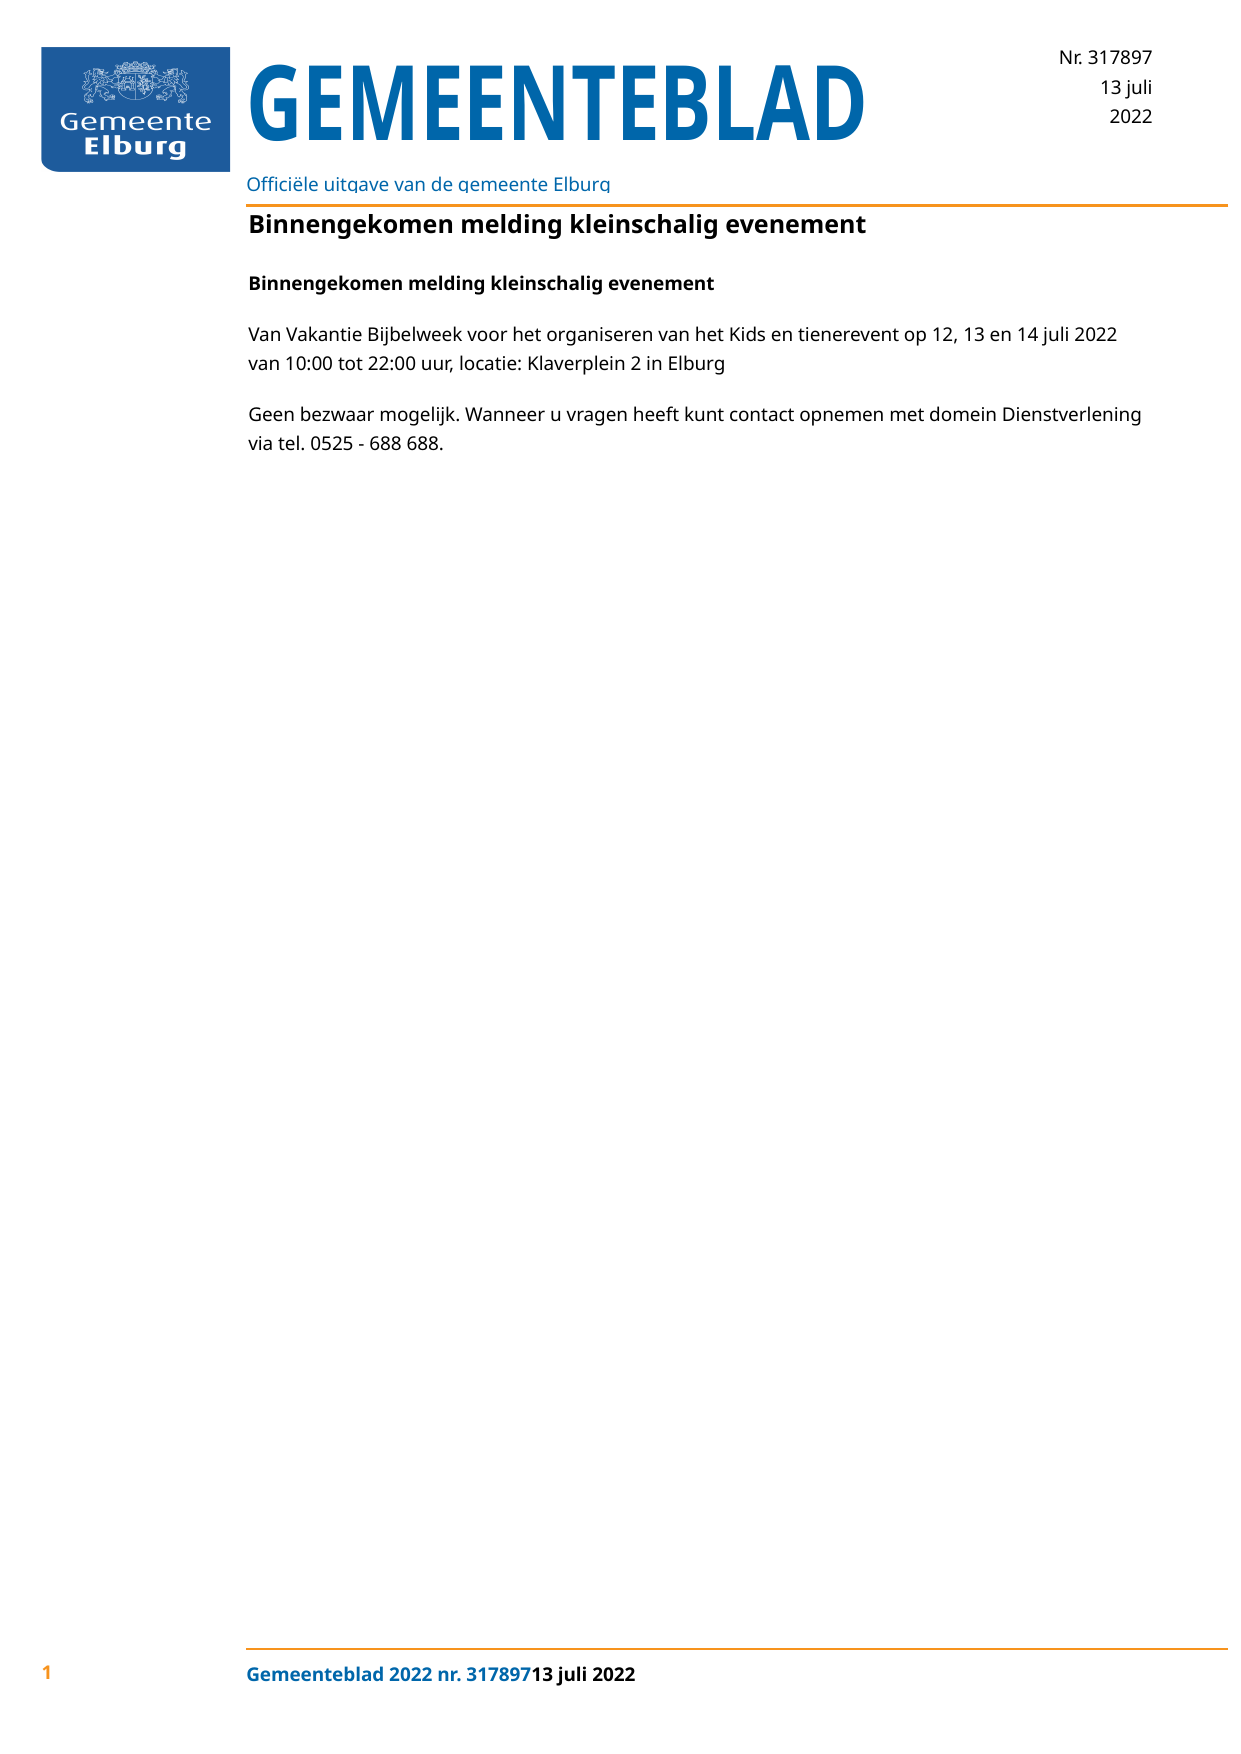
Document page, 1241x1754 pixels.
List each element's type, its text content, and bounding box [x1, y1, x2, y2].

text Van Vakantie Bijbelweek voor het organiseren van het Kids en tienerevent op 12, 13 en 14 juli 2022 van 10:00 tot 22:00 uur, locatie: Klaverplein 2 in Elburg [248, 321, 1152, 376]
picture [41, 47, 231, 172]
text Geen bezwaar mogelijk. Wanneer u vragen heeft kunt contact opnemen met domein Dienstverlening via tel. 0525 - 688 688. [248, 401, 1152, 456]
text Binnengekomen melding kleinschalig evenement [248, 207, 1152, 241]
text Binnengekomen melding kleinschalig evenement [248, 270, 1152, 296]
